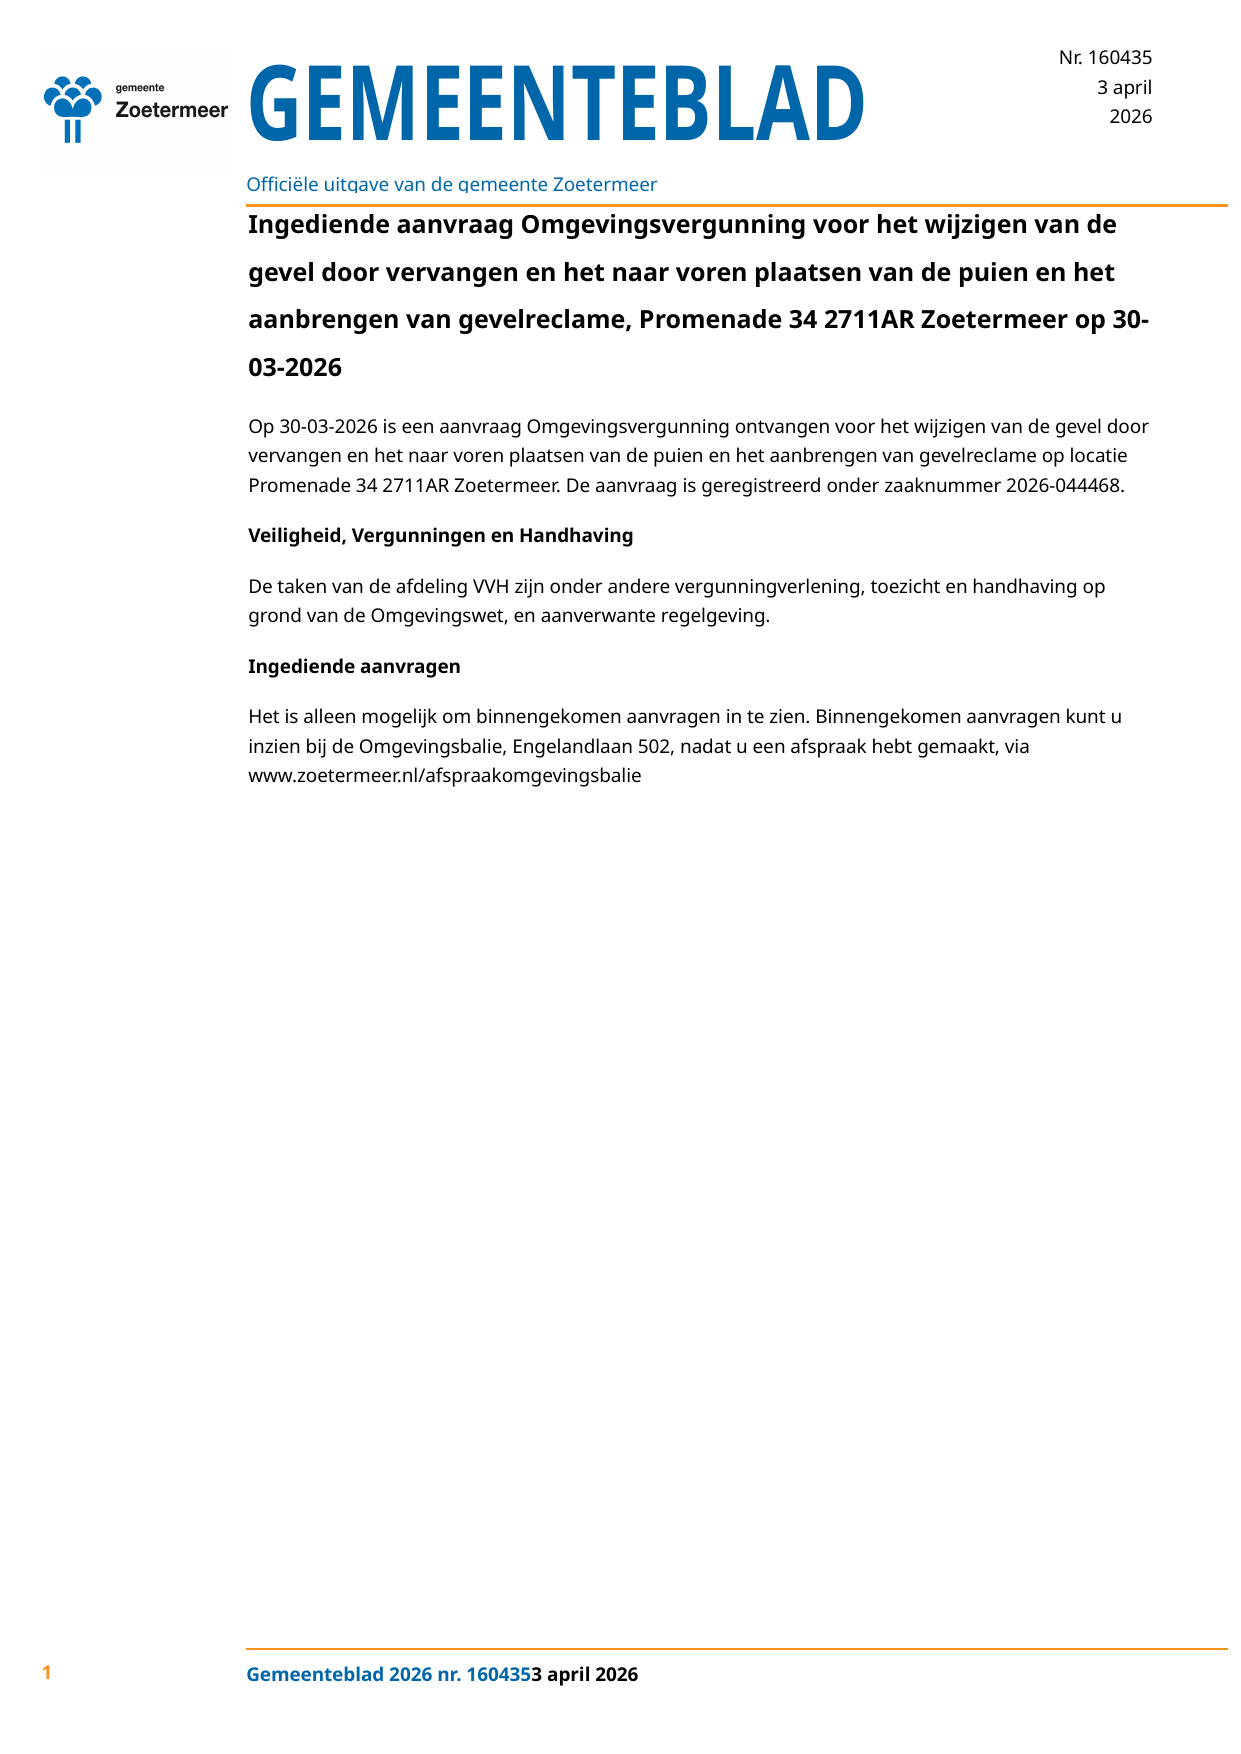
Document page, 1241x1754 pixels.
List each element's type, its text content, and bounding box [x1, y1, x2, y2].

picture [41, 47, 231, 172]
text Ingediende aanvraag Omgevingsvergunning voor het wijzigen van de gevel door vervangen en het naar voren plaatsen van de puien en het aanbrengen van gevelreclame, Promenade 34 2711AR Zoetermeer op 30-03-2026 [248, 207, 1152, 384]
text Het is alleen mogelijk om binnengekomen aanvragen in te zien. Binnengekomen aanvragen kunt u inzien bij de Omgevingsbalie, Engelandlaan 502, nadat u een afspraak hebt gemaakt, via www.zoetermeer.nl/afspraakomgevingsbalie [248, 703, 1152, 788]
text Ingediende aanvragen [248, 653, 1152, 679]
text De taken van de afdeling VVH zijn onder andere vergunningverlening, toezicht en handhaving op grond van de Omgevingswet, en aanverwante regelgeving. [248, 573, 1152, 628]
text Veiligheid, Vergunningen en Handhaving [248, 523, 1152, 548]
text Op 30-03-2026 is een aanvraag Omgevingsvergunning ontvangen voor het wijzigen van de gevel door vervangen en het naar voren plaatsen van de puien en het aanbrengen van gevelreclame op locatie Promenade 34 2711AR Zoetermeer. De aanvraag is geregistreerd onder zaaknummer 2026-044468. [248, 413, 1152, 498]
